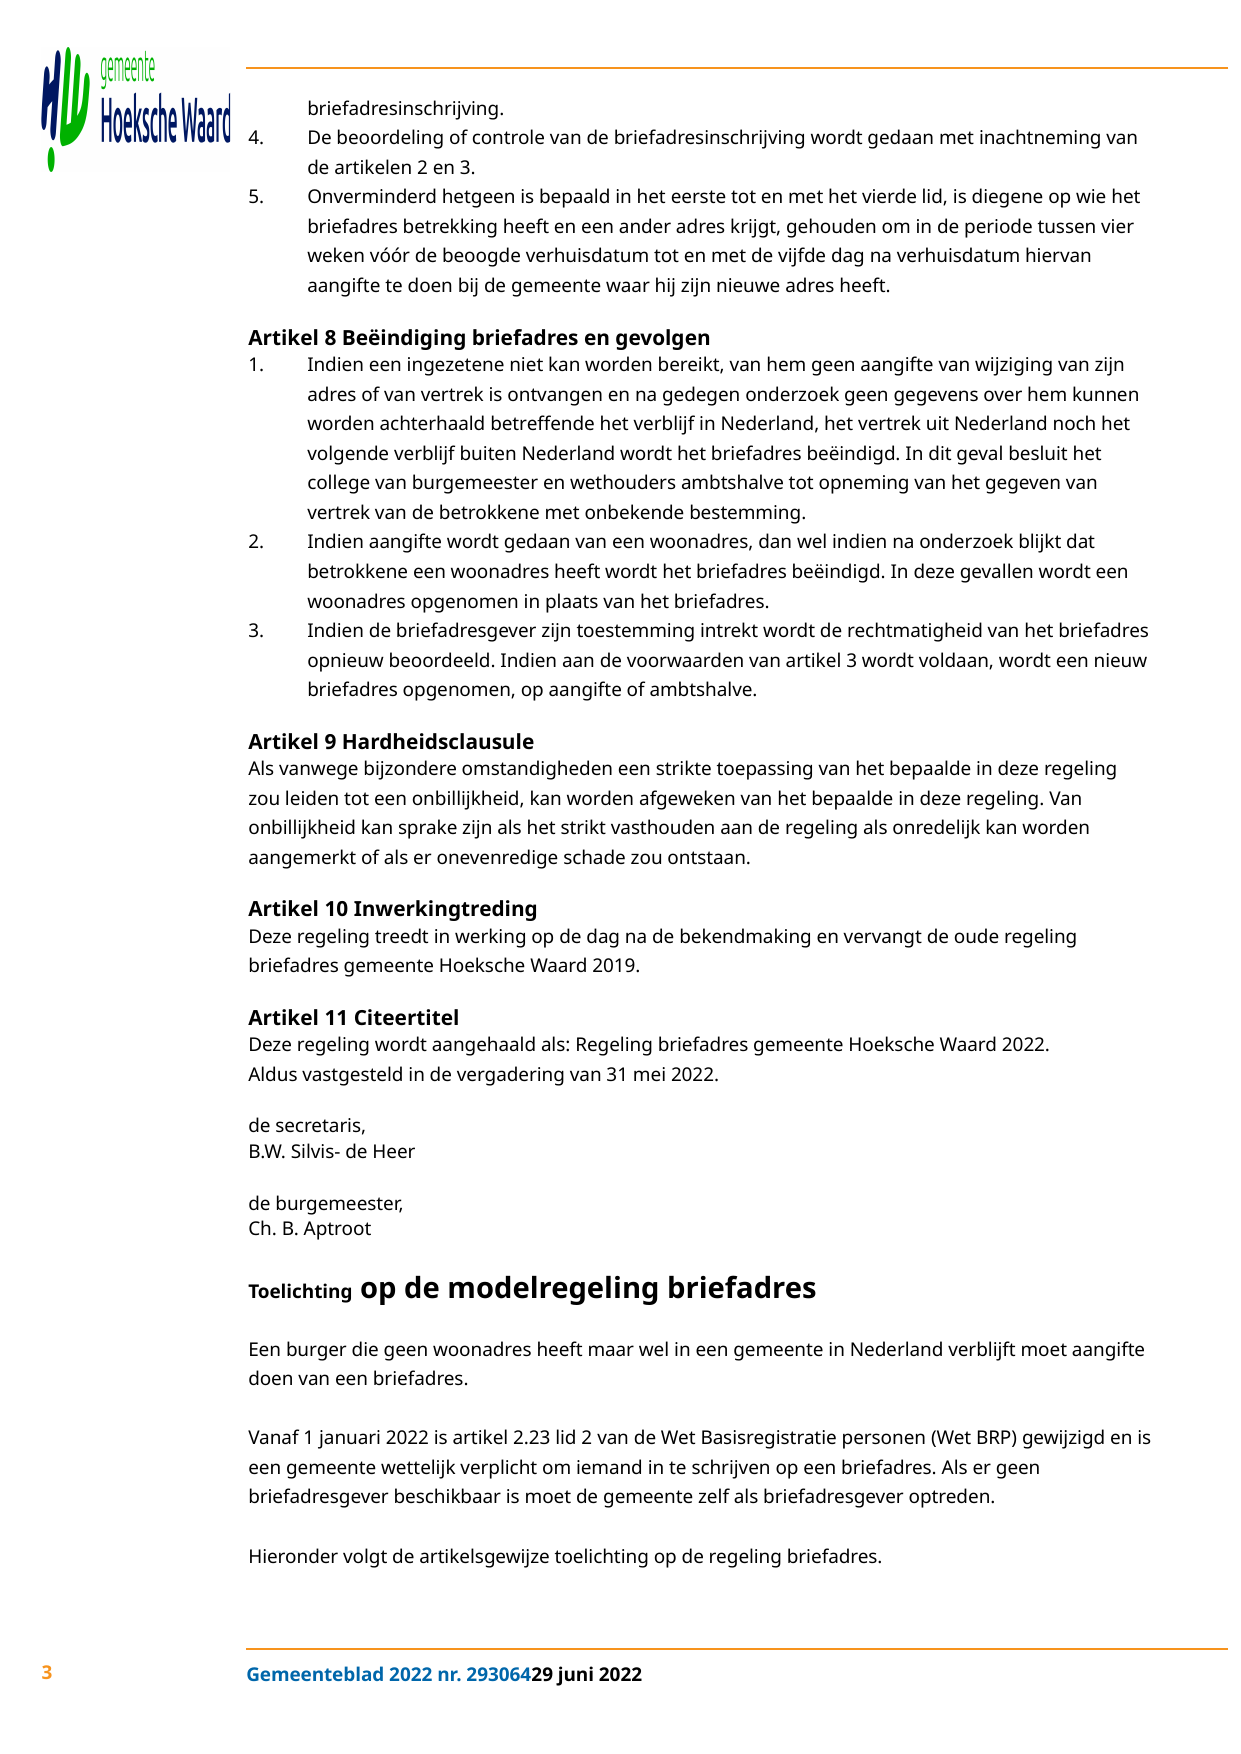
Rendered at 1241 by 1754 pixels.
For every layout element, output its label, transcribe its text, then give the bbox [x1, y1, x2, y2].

text Artikel 9 Hardheidsclausule [248, 727, 1152, 755]
text Deze regeling treedt in werking op de dag na de bekendmaking en vervangt de oude regeling briefadres gemeente Hoeksche Waard 2019. [248, 923, 1152, 978]
list briefadresinschrijving. [248, 95, 1152, 121]
list Onverminderd hetgeen is bepaald in het eerste tot en met het vierde lid, is diegene op wie het briefadres betrekking heeft en een ander adres krijgt, gehouden om in de periode tussen vier weken vóór de beoogde verhuisdatum tot en met de vijfde dag na verhuisdatum hiervan aangifte te doen bij de gemeente waar hij zijn nieuwe adres heeft. [248, 183, 1152, 298]
list De beoordeling of controle van de briefadresinschrijving wordt gedaan met inachtneming van de artikelen 2 en 3. [248, 124, 1152, 180]
text Aldus vastgesteld in de vergadering van 31 mei 2022. [248, 1061, 1152, 1087]
text Artikel 11 Citeertitel [248, 1003, 1152, 1031]
text Een burger die geen woonadres heeft maar wel in een gemeente in Nederland verblijft moet aangifte doen van een briefadres. [248, 1336, 1152, 1391]
text Vanaf 1 januari 2022 is artikel 2.23 lid 2 van de Wet Basisregistratie personen (Wet BRP) gewijzigd en is een gemeente wettelijk verplicht om iemand in te schrijven op een briefadres. Als er geen briefadresgever beschikbaar is moet de gemeente zelf als briefadresgever optreden. [248, 1424, 1152, 1509]
text Artikel 10 Inwerkingtreding [248, 894, 1152, 923]
text B.W. Silvis- de Heer [248, 1138, 1152, 1164]
text de burgemeester, [248, 1190, 1152, 1215]
text Als vanwege bijzondere omstandigheden een strikte toepassing van het bepaalde in deze regeling zou leiden tot een onbillijkheid, kan worden afgeweken van het bepaalde in deze regeling. Van onbillijkheid kan sprake zijn als het strikt vasthouden aan de regeling als onredelijk kan worden aangemerkt of als er onevenredige schade zou ontstaan. [248, 755, 1152, 870]
text Ch. B. Aptroot [248, 1215, 1152, 1241]
list Indien aangifte wordt gedaan van een woonadres, dan wel indien na onderzoek blijkt dat betrokkene een woonadres heeft wordt het briefadres beëindigd. In deze gevallen wordt een woonadres opgenomen in plaats van het briefadres. [248, 529, 1152, 613]
list Indien een ingezetene niet kan worden bereikt, van hem geen aangifte van wijziging van zijn adres of van vertrek is ontvangen en na gedegen onderzoek geen gegevens over hem kunnen worden achterhaald betreffende het verblijf in Nederland, het vertrek uit Nederland noch het volgende verblijf buiten Nederland wordt het briefadres beëindigd. In dit geval besluit het college van burgemeester en wethouders ambtshalve tot opneming van het gegeven van vertrek van de betrokkene met onbekende bestemming. [248, 351, 1152, 525]
text Artikel 8 Beëindiging briefadres en gevolgen [248, 323, 1152, 351]
text de secretaris, [248, 1112, 1152, 1138]
text Hieronder volgt de artikelsgewijze toelichting op de regeling briefadres. [248, 1543, 1152, 1568]
text Toelichting op de modelregeling briefadres [248, 1267, 1152, 1307]
picture [41, 47, 231, 172]
text Deze regeling wordt aangehaald als: Regeling briefadres gemeente Hoeksche Waard 2022. [248, 1031, 1152, 1057]
list Indien de briefadresgever zijn toestemming intrekt wordt de rechtmatigheid van het briefadres opnieuw beoordeeld. Indien aan de voorwaarden van artikel 3 wordt voldaan, wordt een nieuw briefadres opgenomen, op aangifte of ambtshalve. [248, 617, 1152, 702]
